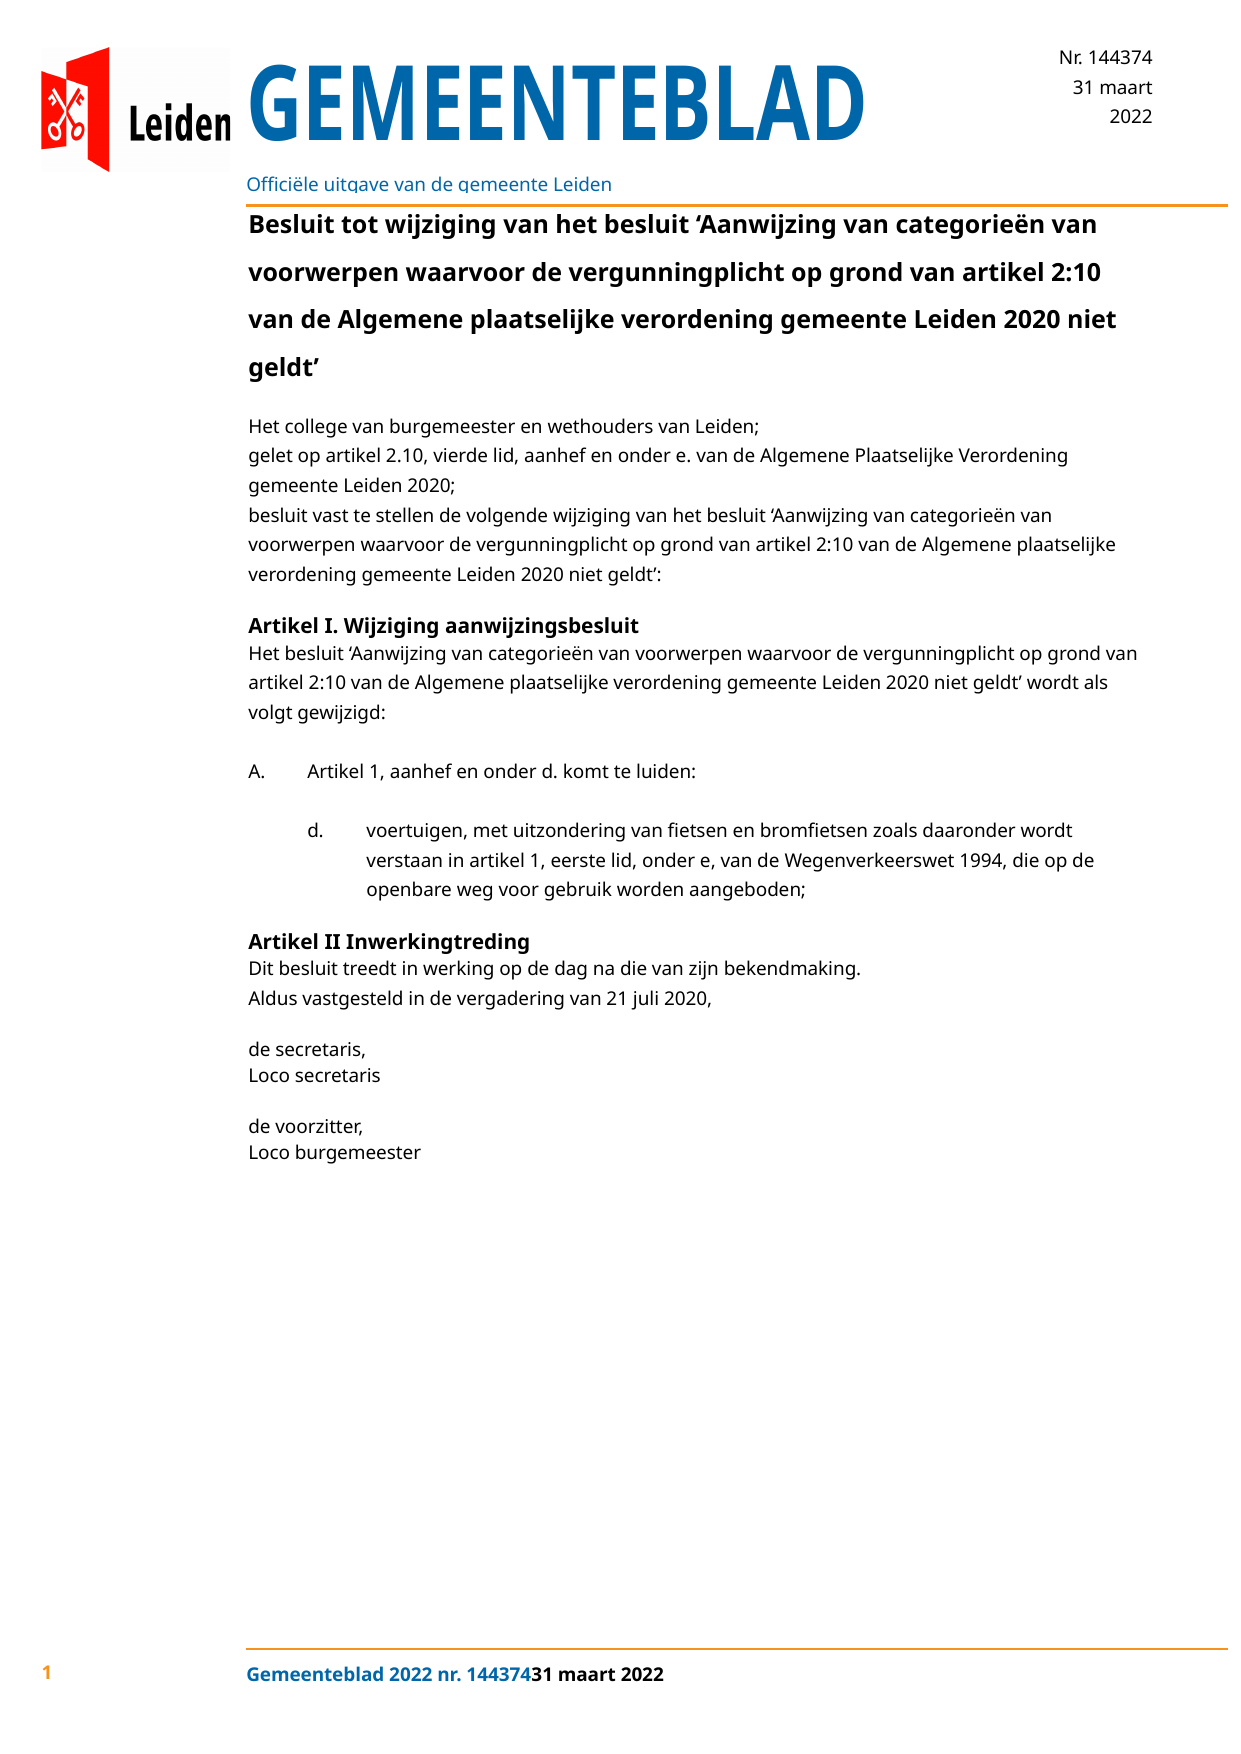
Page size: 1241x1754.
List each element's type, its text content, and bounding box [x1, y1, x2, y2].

text Artikel II Inwerkingtreding [248, 927, 1152, 955]
text Besluit tot wijziging van het besluit ‘Aanwijzing van categorieën van voorwerpen waarvoor de vergunningplicht op grond van artikel 2:10 van de Algemene plaatselijke verordening gemeente Leiden 2020 niet geldt’ [248, 207, 1152, 384]
text Aldus vastgesteld in de vergadering van 21 juli 2020, [248, 985, 1152, 1011]
text Loco secretaris [248, 1062, 1152, 1088]
text Dit besluit treedt in werking op de dag na die van zijn bekendmaking. [248, 955, 1152, 981]
text besluit vast te stellen de volgende wijziging van het besluit ‘Aanwijzing van categorieën van voorwerpen waarvoor de vergunningplicht op grond van artikel 2:10 van de Algemene plaatselijke verordening gemeente Leiden 2020 niet geldt’: [248, 502, 1152, 587]
text Het college van burgemeester en wethouders van Leiden; [248, 413, 1152, 439]
text Het besluit ‘Aanwijzing van categorieën van voorwerpen waarvoor de vergunningplicht op grond van artikel 2:10 van de Algemene plaatselijke verordening gemeente Leiden 2020 niet geldt’ wordt als volgt gewijzigd: [248, 640, 1152, 725]
text Loco burgemeester [248, 1139, 1152, 1165]
text de secretaris, [248, 1036, 1152, 1062]
text Artikel I. Wijziging aanwijzingsbesluit [248, 611, 1152, 640]
list voertuigen, met uitzondering van fietsen en bromfietsen zoals daaronder wordt verstaan in artikel 1, eerste lid, onder e, van de Wegenverkeerswet 1994, die op de openbare weg voor gebruik worden aangeboden; [307, 817, 1152, 902]
list Artikel 1, aanhef en onder d. komt te luiden: [248, 758, 1152, 784]
picture [41, 47, 231, 172]
text de voorzitter, [248, 1114, 1152, 1139]
text gelet op artikel 2.10, vierde lid, aanhef en onder e. van de Algemene Plaatselijke Verordening gemeente Leiden 2020; [248, 443, 1152, 498]
